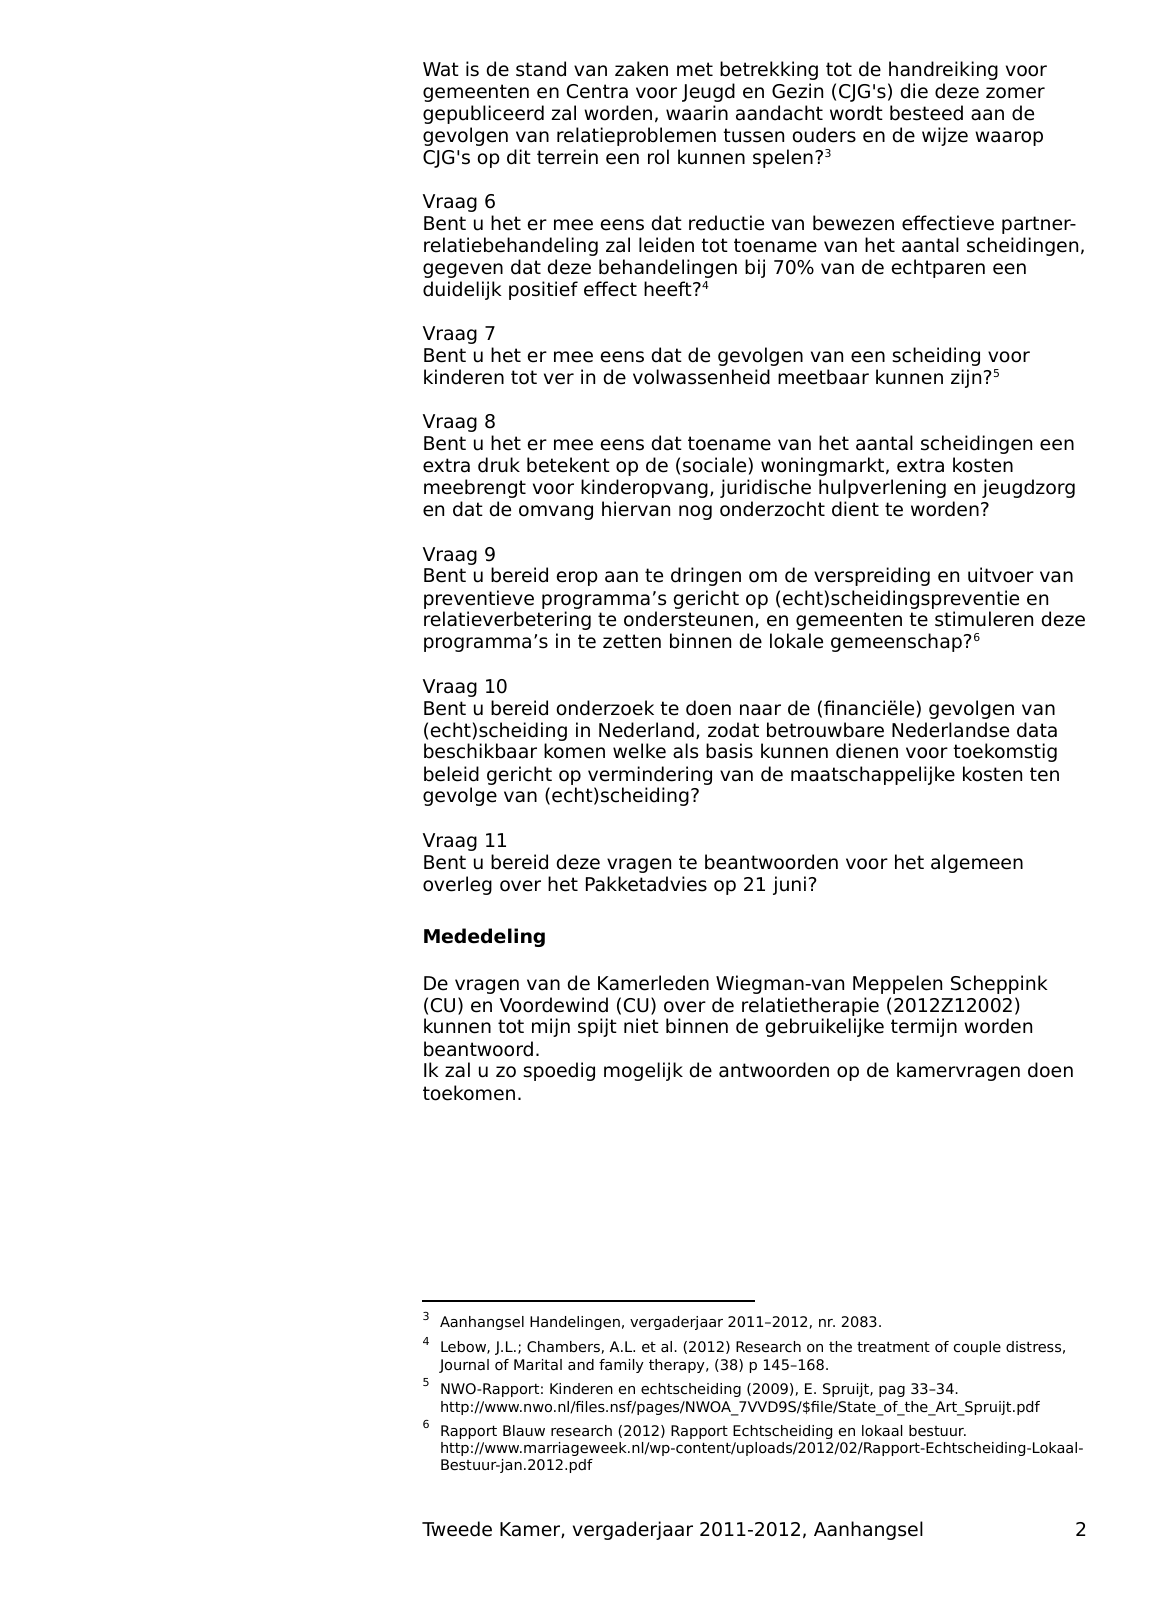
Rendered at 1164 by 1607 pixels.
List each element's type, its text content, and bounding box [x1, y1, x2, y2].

text Bent u bereid onderzoek te doen naar de (financiële) gevolgen van (echt)scheiding in Nederland, zodat betrouwbare Nederlandse data beschikbaar komen welke als basis kunnen dienen voor toekomstig beleid gericht op vermindering van de maatschappelijke kosten ten gevolge van (echt)scheiding? [422, 697, 1087, 807]
text Vraag 8 [422, 411, 1087, 433]
text Vraag 9 [422, 543, 1087, 565]
text Vraag 7 [422, 323, 1087, 345]
text Aanhangsel Handelingen, vergaderjaar 2011–2012, nr. 2083. [422, 1310, 1087, 1332]
text Bent u het er mee eens dat de gevolgen van een scheiding voor kinderen tot ver in de volwassenheid meetbaar kunnen zijn? [422, 345, 1087, 389]
text Bent u het er mee eens dat toename van het aantal scheidingen een extra druk betekent op de (sociale) woningmarkt, extra kosten meebrengt voor kinderopvang, juridische hulpverlening en jeugdzorg en dat de omvang hiervan nog onderzocht dient te worden? [422, 433, 1087, 521]
text Vraag 11 [422, 829, 1087, 852]
text De vragen van de Kamerleden Wiegman-van Meppelen Scheppink (CU) en Voordewind (CU) over de relatietherapie (2012Z12002) kunnen tot mijn spijt niet binnen de gebruikelijke termijn worden beantwoord. [422, 972, 1087, 1060]
text Lebow, J.L.; Chambers, A.L. et al. (2012) Research on the treatment of couple distress, Journal of Marital and family therapy, (38) p 145–168. [422, 1335, 1087, 1374]
text Rapport Blauw research (2012) Rapport Echtscheiding en lokaal bestuur. http://www.marriageweek.nl/wp-content/uploads/2012/02/Rapport-Echtscheiding-Lokaal-Bestuur-jan.2012.pdf [422, 1418, 1087, 1474]
subtitle Mededeling [422, 926, 1087, 947]
text Bent u het er mee eens dat reductie van bewezen effectieve partner-relatiebehandeling zal leiden tot toename van het aantal scheidingen, gegeven dat deze behandelingen bij 70% van de echtparen een duidelijk positief effect heeft? [422, 213, 1087, 301]
text Bent u bereid erop aan te dringen om de verspreiding en uitvoer van preventieve programma’s gericht op (echt)scheidingspreventie en relatieverbetering te ondersteunen, en gemeenten te stimuleren deze programma’s in te zetten binnen de lokale gemeenschap? [422, 565, 1087, 653]
text NWO-Rapport: Kinderen en echtscheiding (2009), E. Spruijt, pag 33–34. http://www.nwo.nl/files.nsf/pages/NWOA_7VVD9S/$file/State_of_the_Art_Spruijt.pdf [422, 1377, 1087, 1416]
text Wat is de stand van zaken met betrekking tot de handreiking voor gemeenten en Centra voor Jeugd en Gezin (CJG's) die deze zomer gepubliceerd zal worden, waarin aandacht wordt besteed aan de gevolgen van relatieproblemen tussen ouders en de wijze waarop CJG's op dit terrein een rol kunnen spelen? [422, 59, 1087, 169]
text Vraag 10 [422, 676, 1087, 697]
text Vraag 6 [422, 191, 1087, 213]
text Ik zal u zo spoedig mogelijk de antwoorden op de kamervragen doen toekomen. [422, 1060, 1087, 1104]
text Bent u bereid deze vragen te beantwoorden voor het algemeen overleg over het Pakketadvies op 21 juni? [422, 852, 1087, 896]
